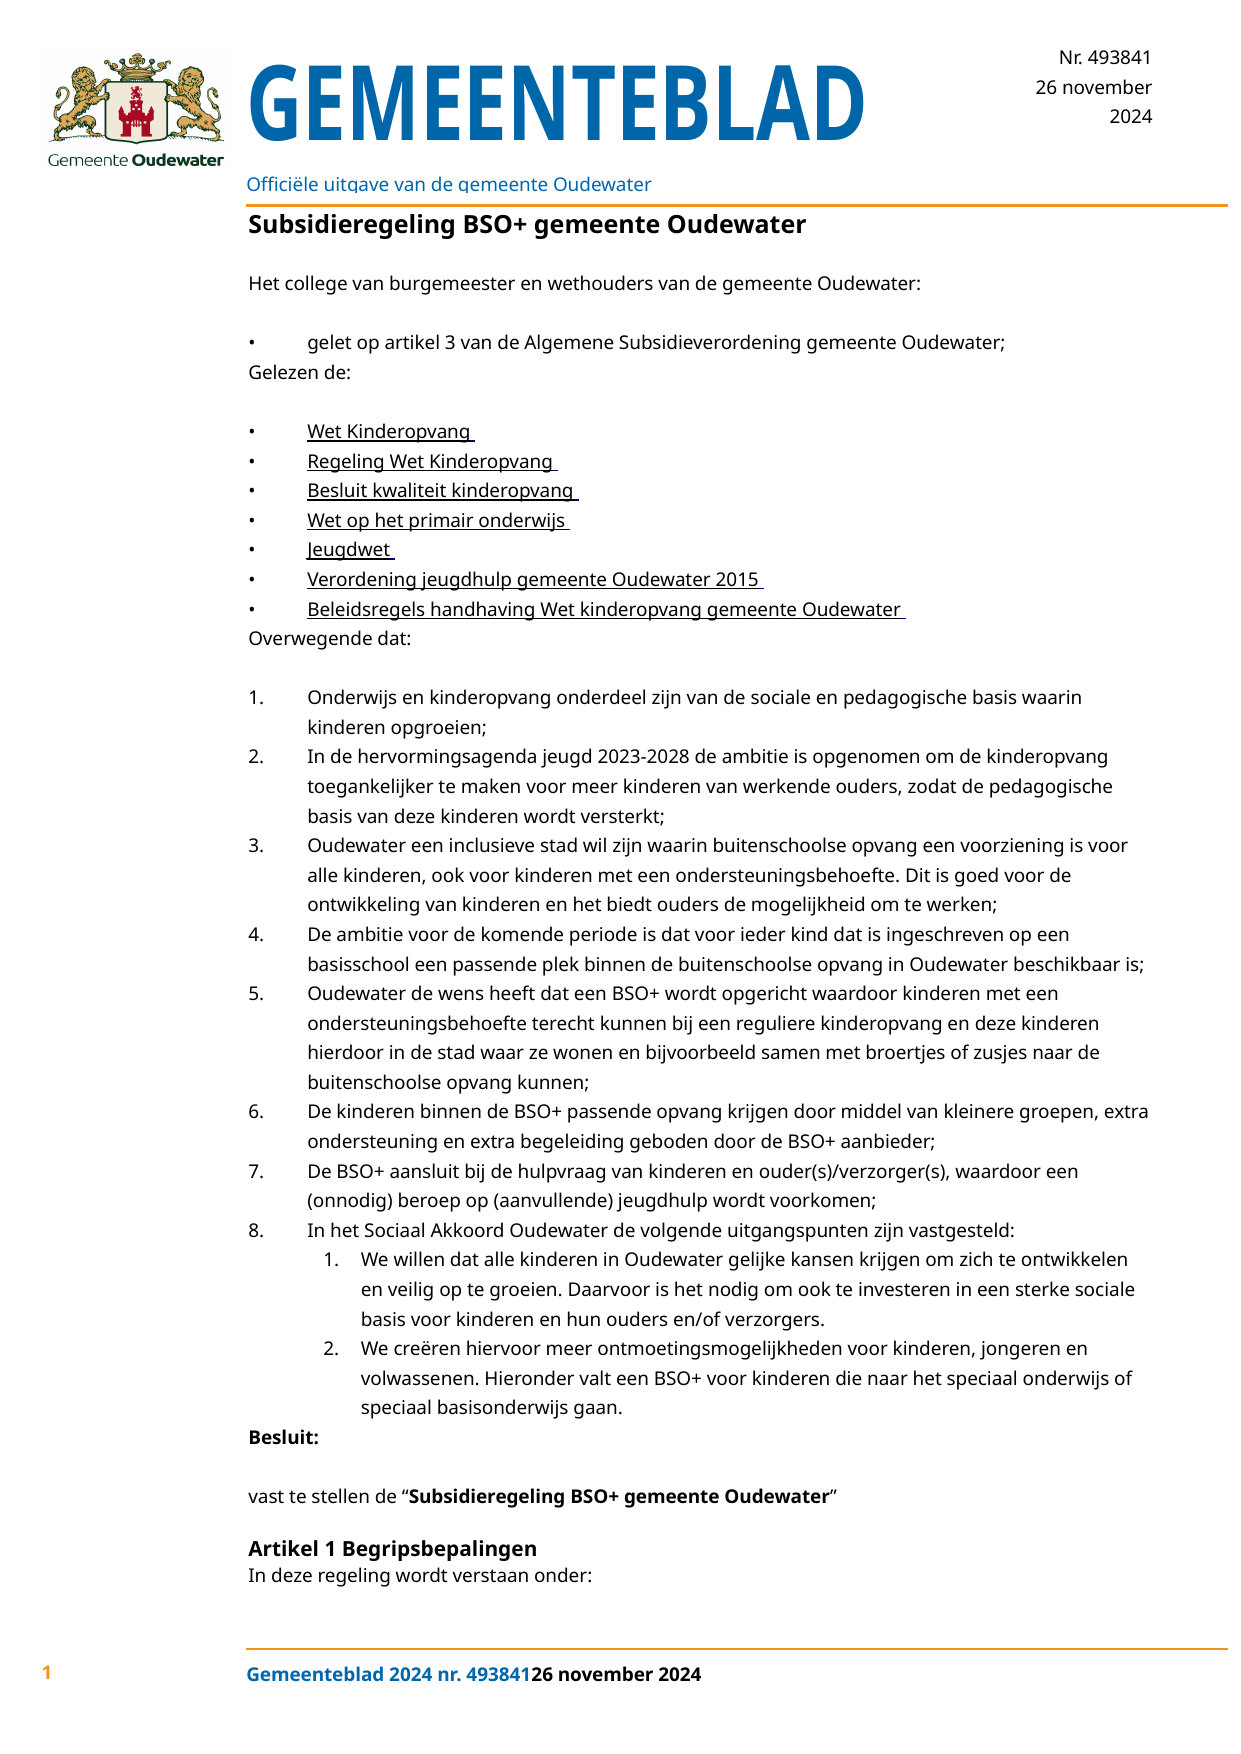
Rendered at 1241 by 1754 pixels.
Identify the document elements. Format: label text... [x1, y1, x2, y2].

list Oudewater de wens heeft dat een BSO+ wordt opgericht waardoor kinderen met een ondersteuningsbehoefte terecht kunnen bij een reguliere kinderopvang en deze kinderen hierdoor in de stad waar ze wonen en bijvoorbeeld samen met broertjes of zusjes naar de buitenschoolse opvang kunnen; [248, 980, 1152, 1095]
text Subsidieregeling BSO+ gemeente Oudewater [248, 207, 1152, 241]
list De ambitie voor de komende periode is dat voor ieder kind dat is ingeschreven op een basisschool een passende plek binnen de buitenschoolse opvang in Oudewater beschikbaar is; [248, 921, 1152, 976]
list gelet op artikel 3 van de Algemene Subsidieverordening gemeente Oudewater; [248, 329, 1152, 355]
list We willen dat alle kinderen in Oudewater gelijke kansen krijgen om zich te ontwikkelen en veilig op te groeien. Daarvoor is het nodig om ook te investeren in een sterke sociale basis voor kinderen en hun ouders en/of verzorgers. [323, 1247, 1152, 1331]
text vast te stellen de “Subsidieregeling BSO+ gemeente Oudewater” [248, 1483, 1152, 1509]
list Jeugdwet [248, 537, 1152, 562]
list Wet Kinderopvang [248, 418, 1152, 444]
list Wet op het primair onderwijs [248, 507, 1152, 533]
list Oudewater een inclusieve stad wil zijn waarin buitenschoolse opvang een voorziening is voor alle kinderen, ook voor kinderen met een ondersteuningsbehoefte. Dit is goed voor de ontwikkeling van kinderen en het biedt ouders de mogelijkheid om te werken; [248, 832, 1152, 917]
text Gelezen de: [248, 359, 1152, 385]
text Besluit: [248, 1424, 1152, 1450]
list Besluit kwaliteit kinderopvang [248, 477, 1152, 503]
list Onderwijs en kinderopvang onderdeel zijn van de sociale en pedagogische basis waarin kinderen opgroeien; [248, 684, 1152, 740]
list Verordening jeugdhulp gemeente Oudewater 2015 [248, 566, 1152, 592]
text Overwegende dat: [248, 625, 1152, 651]
list In het Sociaal Akkoord Oudewater de volgende uitgangspunten zijn vastgesteld: [248, 1217, 1152, 1243]
list Beleidsregels handhaving Wet kinderopvang gemeente Oudewater [248, 596, 1152, 621]
text Het college van burgemeester en wethouders van de gemeente Oudewater: [248, 270, 1152, 296]
list We creëren hiervoor meer ontmoetingsmogelijkheden voor kinderen, jongeren en volwassenen. Hieronder valt een BSO+ voor kinderen die naar het speciaal onderwijs of speciaal basisonderwijs gaan. [323, 1335, 1152, 1420]
list De BSO+ aansluit bij de hulpvraag van kinderen en ouder(s)/verzorger(s), waardoor een (onnodig) beroep op (aanvullende) jeugdhulp wordt voorkomen; [248, 1158, 1152, 1213]
picture [41, 47, 231, 172]
list De kinderen binnen de BSO+ passende opvang krijgen door middel van kleinere groepen, extra ondersteuning en extra begeleiding geboden door de BSO+ aanbieder; [248, 1099, 1152, 1154]
text In deze regeling wordt verstaan onder: [248, 1562, 1152, 1588]
text Artikel 1 Begripsbepalingen [248, 1534, 1152, 1562]
list In de hervormingsagenda jeugd 2023-2028 de ambitie is opgenomen om de kinderopvang toegankelijker te maken voor meer kinderen van werkende ouders, zodat de pedagogische basis van deze kinderen wordt versterkt; [248, 744, 1152, 828]
list Regeling Wet Kinderopvang [248, 448, 1152, 473]
